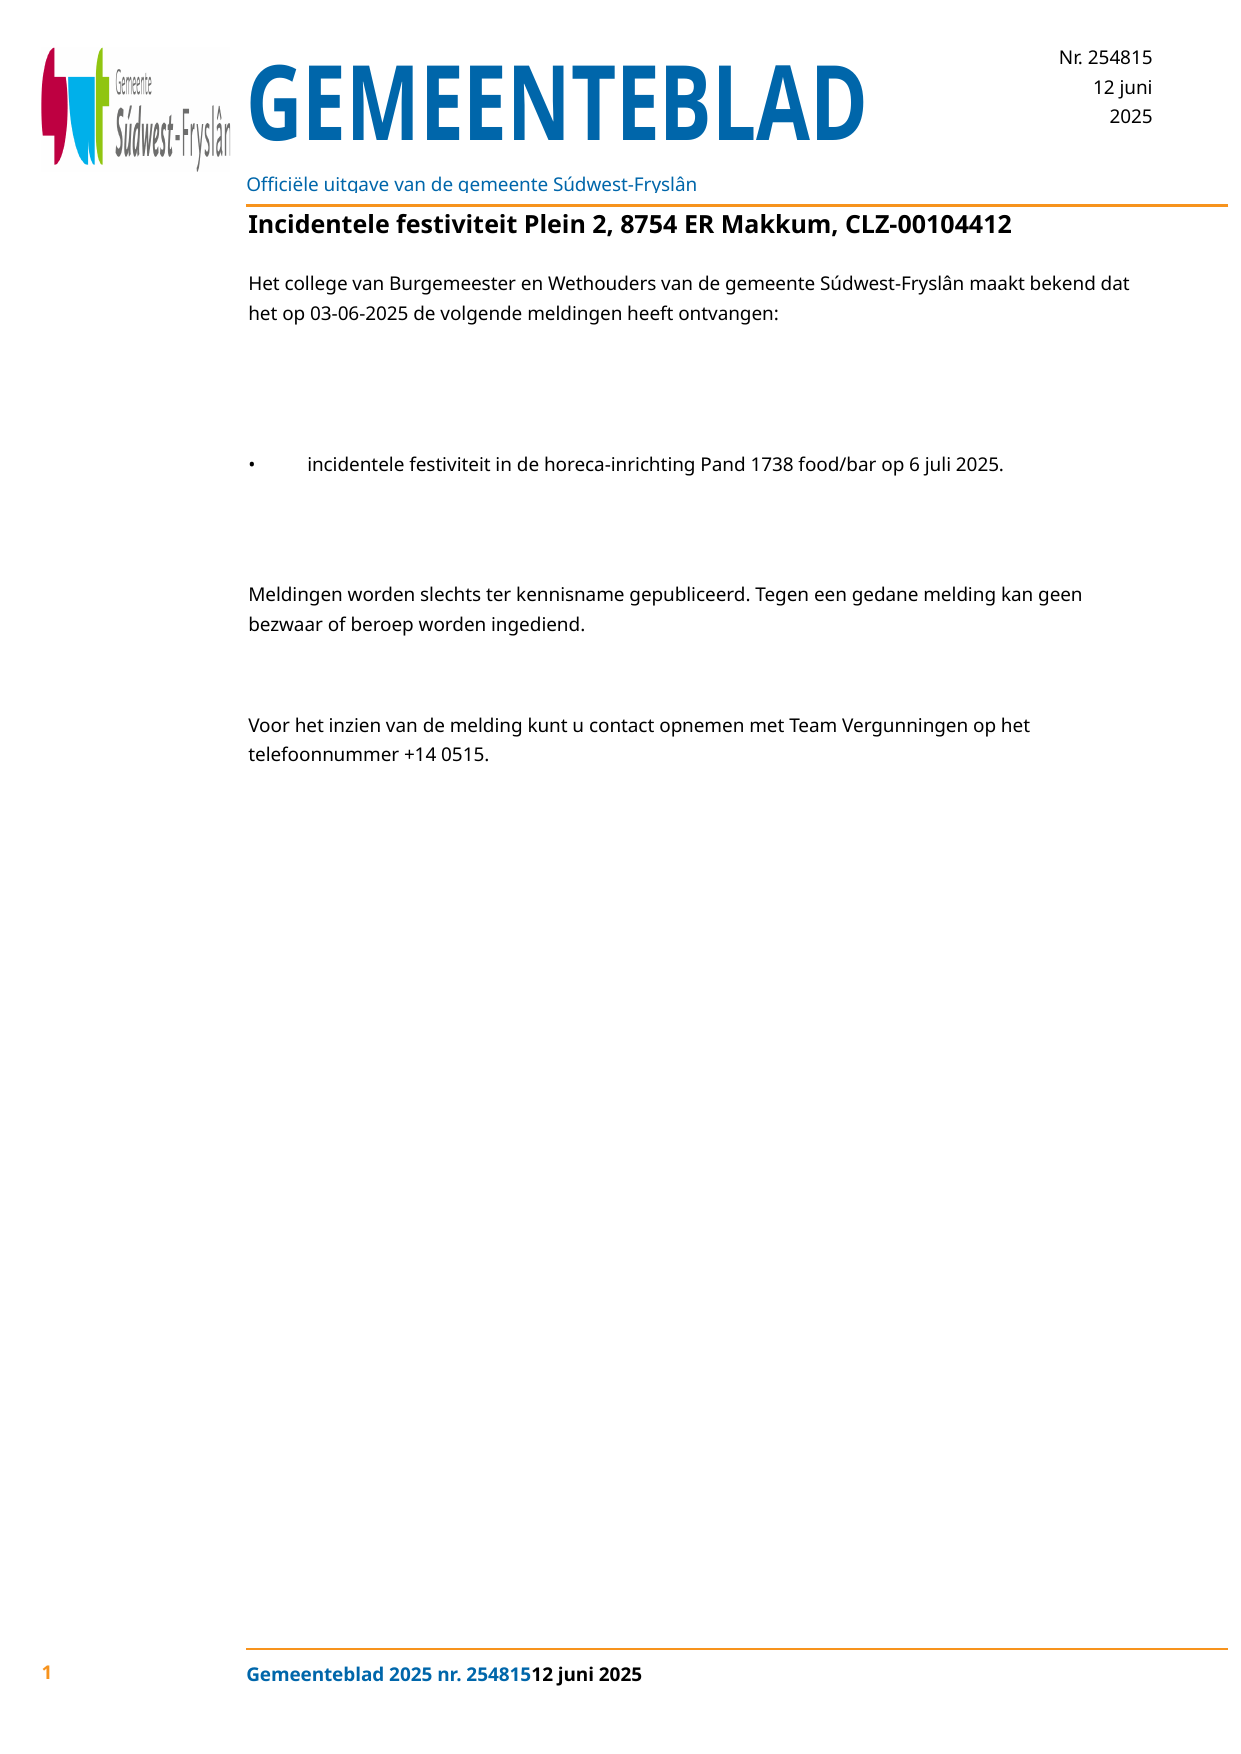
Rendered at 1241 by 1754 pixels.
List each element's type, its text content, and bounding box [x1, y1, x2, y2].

text Het college van Burgemeester en Wethouders van de gemeente Súdwest-Fryslân maakt bekend dat het op 03-06-2025 de volgende meldingen heeft ontvangen: [248, 270, 1152, 326]
text Incidentele festiviteit Plein 2, 8754 ER Makkum, CLZ-00104412 [248, 207, 1152, 241]
list incidentele festiviteit in de horeca-inrichting Pand 1738 food/bar op 6 juli 2025. [248, 451, 1152, 477]
picture [41, 47, 231, 172]
text Voor het inzien van de melding kunt u contact opnemen met Team Vergunningen op het telefoonnummer +14 0515. [248, 712, 1152, 767]
text Meldingen worden slechts ter kennisname gepubliceerd. Tegen een gedane melding kan geen bezwaar of beroep worden ingediend. [248, 582, 1152, 637]
